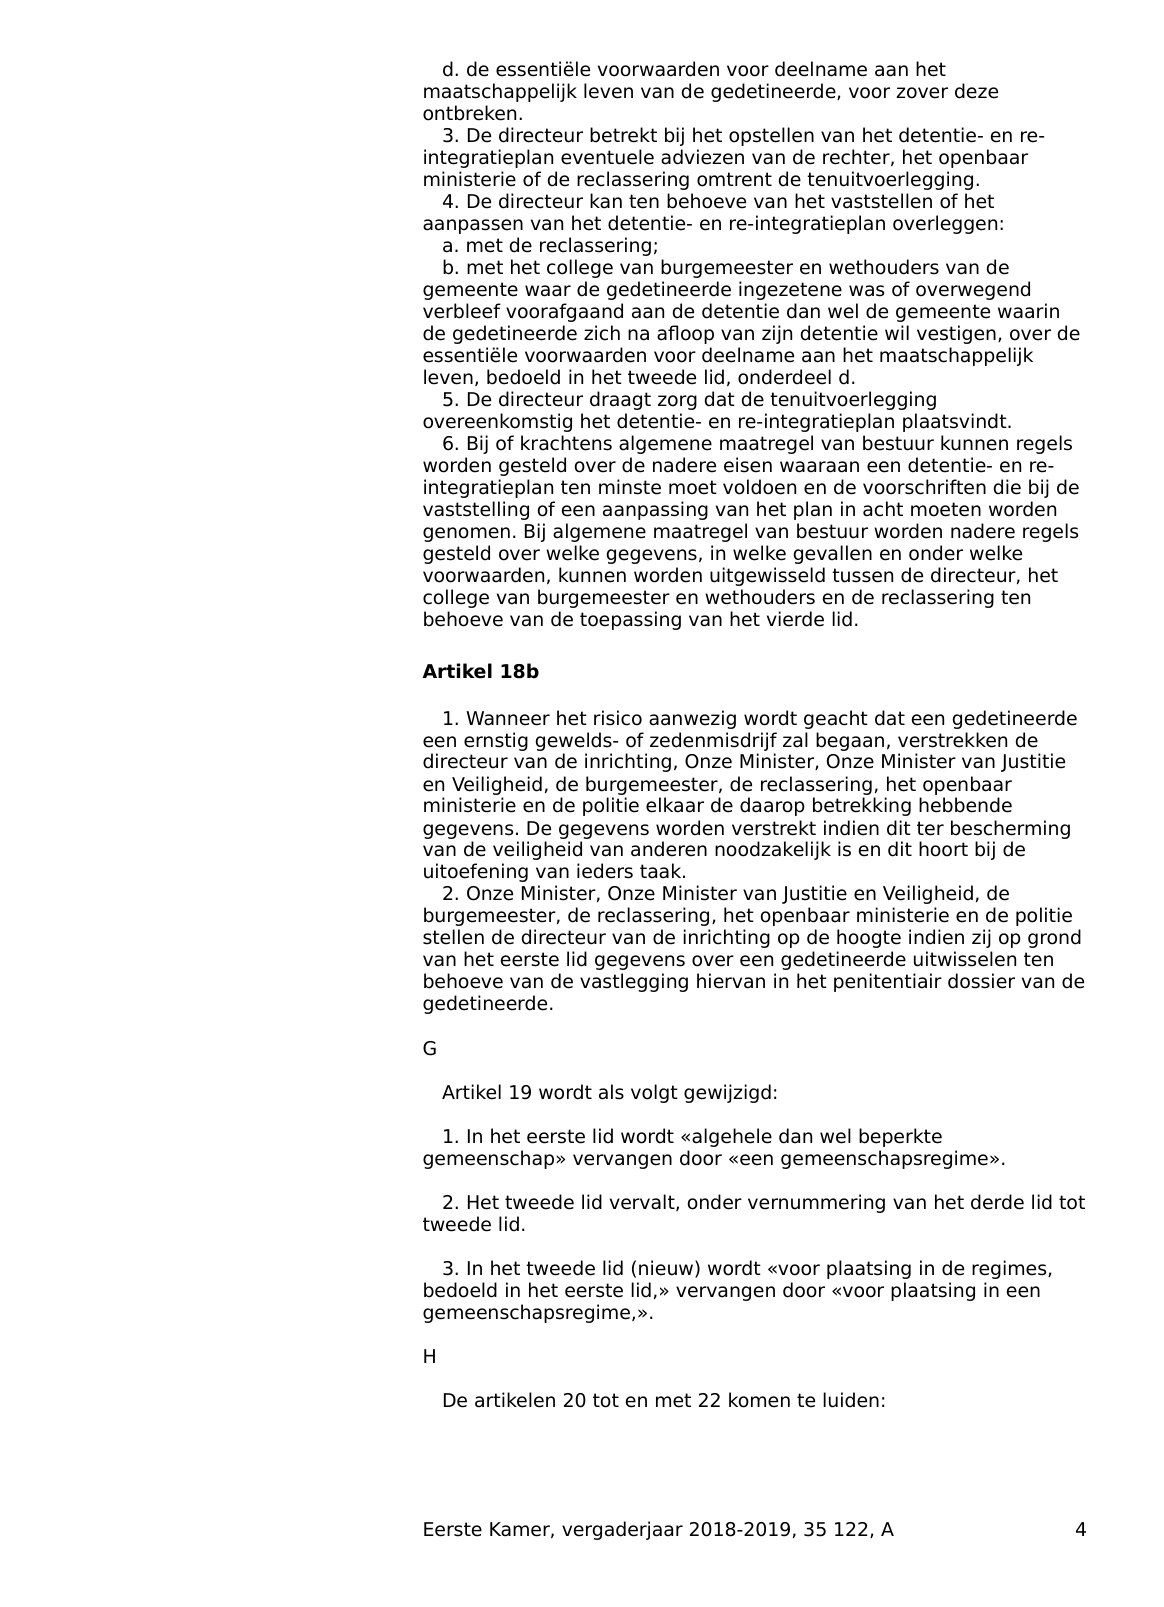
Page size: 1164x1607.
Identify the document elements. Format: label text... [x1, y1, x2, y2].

text 3. De directeur betrekt bij het opstellen van het detentie- en re-integratieplan eventuele adviezen van de rechter, het openbaar ministerie of de reclassering omtrent de tenuitvoerlegging. [422, 125, 1087, 191]
text 1. In het eerste lid wordt «algehele dan wel beperkte gemeenschap» vervangen door «een gemeenschapsregime». [422, 1126, 1087, 1170]
text 1. Wanneer het risico aanwezig wordt geacht dat een gedetineerde een ernstig gewelds- of zedenmisdrijf zal begaan, verstrekken de directeur van de inrichting, Onze Minister, Onze Minister van Justitie en Veiligheid, de burgemeester, de reclassering, het openbaar ministerie en de politie elkaar de daarop betrekking hebbende gegevens. De gegevens worden verstrekt indien dit ter bescherming van de veiligheid van anderen noodzakelijk is en dit hoort bij de uitoefening van ieders taak. [422, 707, 1087, 883]
subtitle Artikel 18b [422, 661, 1087, 682]
text 2. Het tweede lid vervalt, onder vernummering van het derde lid tot tweede lid. [422, 1192, 1087, 1236]
text a. met de reclassering; [422, 235, 1087, 257]
text 6. Bij of krachtens algemene maatregel van bestuur kunnen regels worden gesteld over de nadere eisen waaraan een detentie- en re-integratieplan ten minste moet voldoen en de voorschriften die bij de vaststelling of een aanpassing van het plan in acht moeten worden genomen. Bij algemene maatregel van bestuur worden nadere regels gesteld over welke gegevens, in welke gevallen en onder welke voorwaarden, kunnen worden uitgewisseld tussen de directeur, het college van burgemeester en wethouders en de reclassering ten behoeve van de toepassing van het vierde lid. [422, 433, 1087, 631]
text 4. De directeur kan ten behoeve van het vaststellen of het aanpassen van het detentie- en re-integratieplan overleggen: [422, 191, 1087, 235]
text 3. In het tweede lid (nieuw) wordt «voor plaatsing in de regimes, bedoeld in het eerste lid,» vervangen door «voor plaatsing in een gemeenschapsregime,». [422, 1258, 1087, 1324]
text 2. Onze Minister, Onze Minister van Justitie en Veiligheid, de burgemeester, de reclassering, het openbaar ministerie en de politie stellen de directeur van de inrichting op de hoogte indien zij op grond van het eerste lid gegevens over een gedetineerde uitwisselen ten behoeve van de vastlegging hiervan in het penitentiair dossier van de gedetineerde. [422, 883, 1087, 1015]
text H [422, 1346, 1087, 1368]
text Artikel 19 wordt als volgt gewijzigd: [422, 1082, 1087, 1103]
text 5. De directeur draagt zorg dat de tenuitvoerlegging overeenkomstig het detentie- en re-integratieplan plaatsvindt. [422, 389, 1087, 433]
text d. de essentiële voorwaarden voor deelname aan het maatschappelijk leven van de gedetineerde, voor zover deze ontbreken. [422, 59, 1087, 125]
text De artikelen 20 tot en met 22 komen te luiden: [422, 1390, 1087, 1412]
text G [422, 1037, 1087, 1059]
text b. met het college van burgemeester en wethouders van de gemeente waar de gedetineerde ingezetene was of overwegend verbleef voorafgaand aan de detentie dan wel de gemeente waarin de gedetineerde zich na afloop van zijn detentie wil vestigen, over de essentiële voorwaarden voor deelname aan het maatschappelijk leven, bedoeld in het tweede lid, onderdeel d. [422, 257, 1087, 389]
